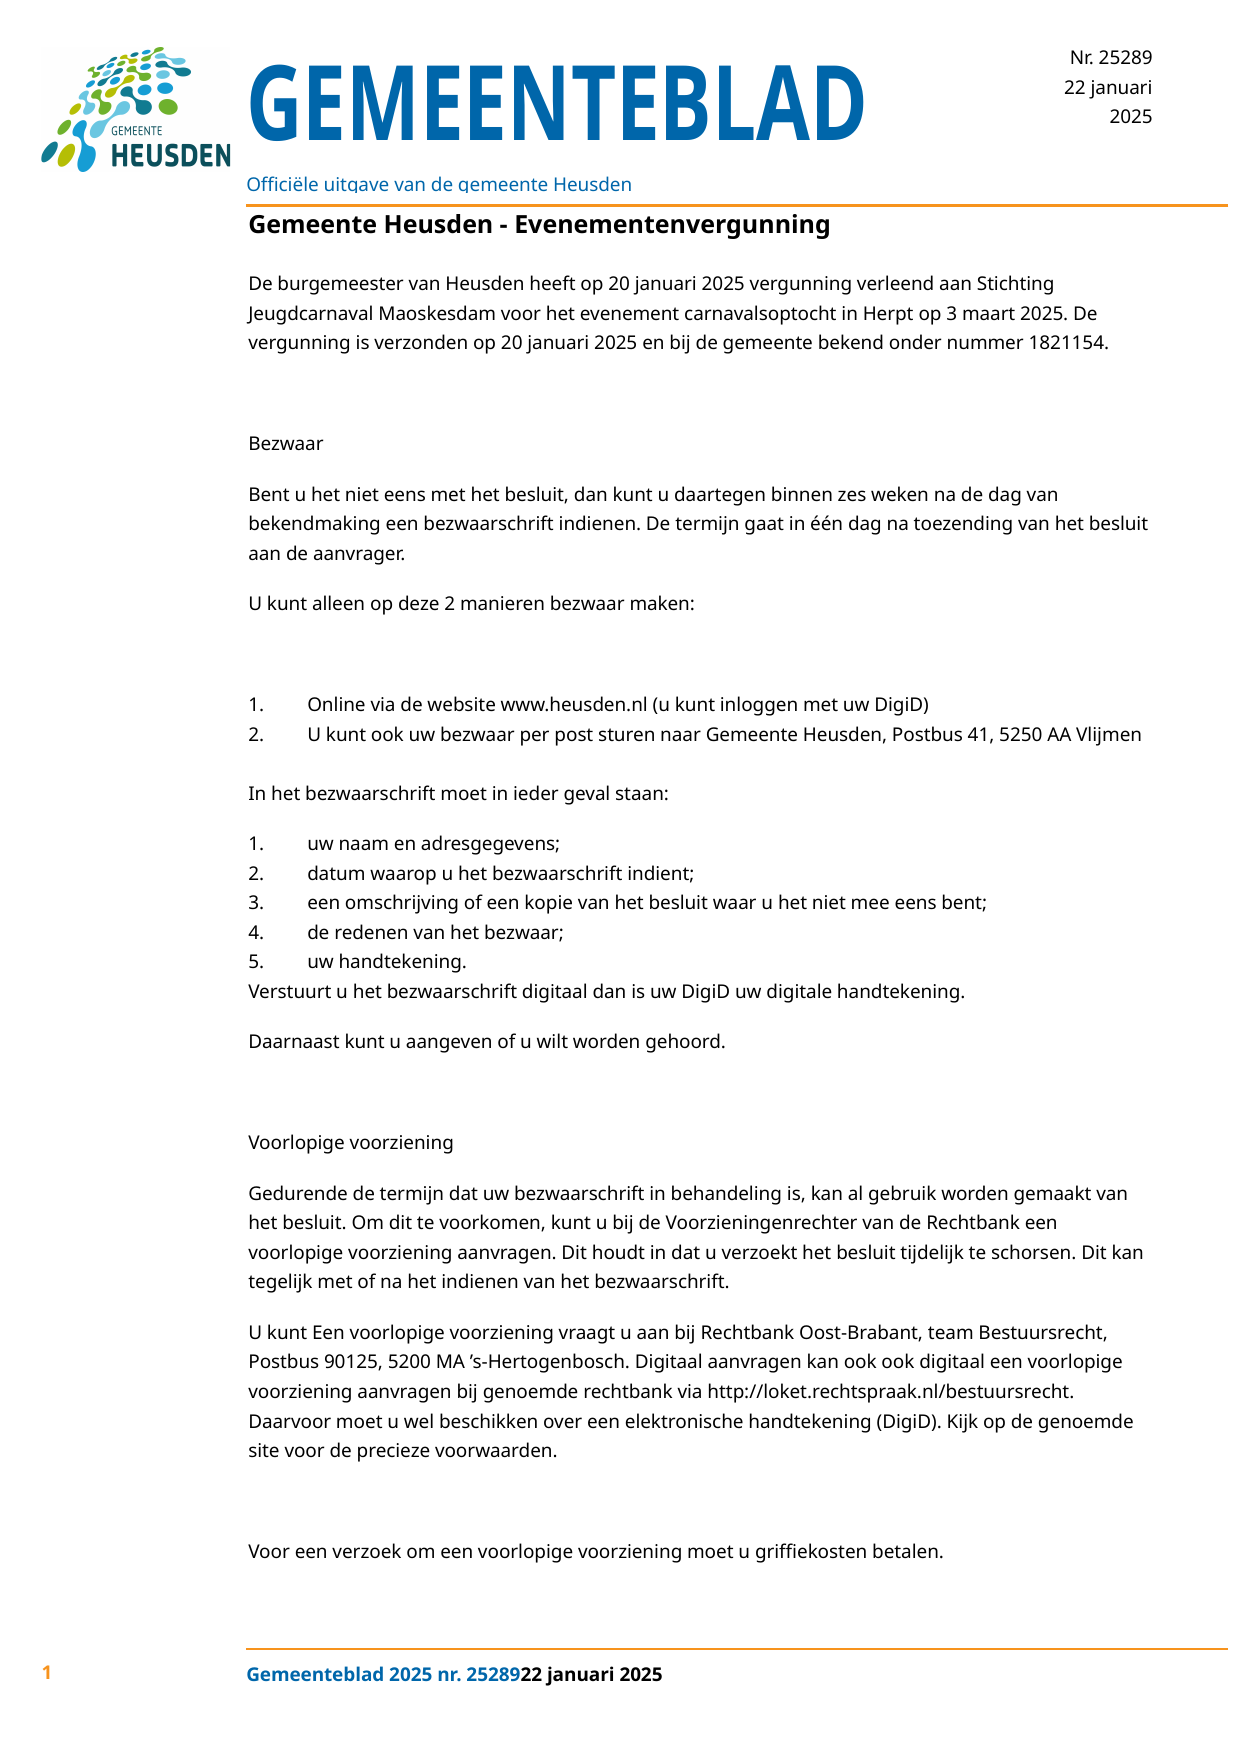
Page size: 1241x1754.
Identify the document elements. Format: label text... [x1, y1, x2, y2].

text U kunt Een voorlopige voorziening vraagt u aan bij Rechtbank Oost-Brabant, team Bestuursrecht, Postbus 90125, 5200 MA ’s-Hertogenbosch. Digitaal aanvragen kan ook ook digitaal een voorlopige voorziening aanvragen bij genoemde rechtbank via http://loket.rechtspraak.nl/bestuursrecht. Daarvoor moet u wel beschikken over een elektronische handtekening (DigiD). Kijk op de genoemde site voor de precieze voorwaarden. [248, 1319, 1152, 1463]
list U kunt ook uw bezwaar per post sturen naar Gemeente Heusden, Postbus 41, 5250 AA Vlijmen [248, 721, 1152, 746]
list uw handtekening. [248, 949, 1152, 974]
text Gemeente Heusden - Evenementenvergunning [248, 207, 1152, 241]
text In het bezwaarschrift moet in ieder geval staan: [248, 780, 1152, 806]
text U kunt alleen op deze 2 manieren bezwaar maken: [248, 590, 1152, 616]
text Voor een verzoek om een voorlopige voorziening moet u griffiekosten betalen. [248, 1538, 1152, 1564]
list een omschrijving of een kopie van het besluit waar u het niet mee eens bent; [248, 889, 1152, 915]
text Bezwaar [248, 430, 1152, 456]
text Verstuurt u het bezwaarschrift digitaal dan is uw DigiD uw digitale handtekening. [248, 978, 1152, 1004]
text Gedurende de termijn dat uw bezwaarschrift in behandeling is, kan al gebruik worden gemaakt van het besluit. Om dit te voorkomen, kunt u bij de Voorzieningenrechter van de Rechtbank een voorlopige voorziening aanvragen. Dit houdt in dat u verzoekt het besluit tijdelijk te schorsen. Dit kan tegelijk met of na het indienen van het bezwaarschrift. [248, 1180, 1152, 1294]
list de redenen van het bezwaar; [248, 919, 1152, 945]
text Voorlopige voorziening [248, 1129, 1152, 1155]
text De burgemeester van Heusden heeft op 20 januari 2025 vergunning verleend aan Stichting Jeugdcarnaval Maoskesdam voor het evenement carnavalsoptocht in Herpt op 3 maart 2025. De vergunning is verzonden op 20 januari 2025 en bij de gemeente bekend onder nummer 1821154. [248, 270, 1152, 355]
list datum waarop u het bezwaarschrift indient; [248, 860, 1152, 886]
list uw naam en adresgegevens; [248, 830, 1152, 856]
picture [41, 47, 231, 172]
text Bent u het niet eens met het besluit, dan kunt u daartegen binnen zes weken na de dag van bekendmaking een bezwaarschrift indienen. De termijn gaat in één dag na toezending van het besluit aan de aanvrager. [248, 481, 1152, 566]
list Online via de website www.heusden.nl (u kunt inloggen met uw DigiD) [248, 691, 1152, 717]
text Daarnaast kunt u aangeven of u wilt worden gehoord. [248, 1029, 1152, 1054]
